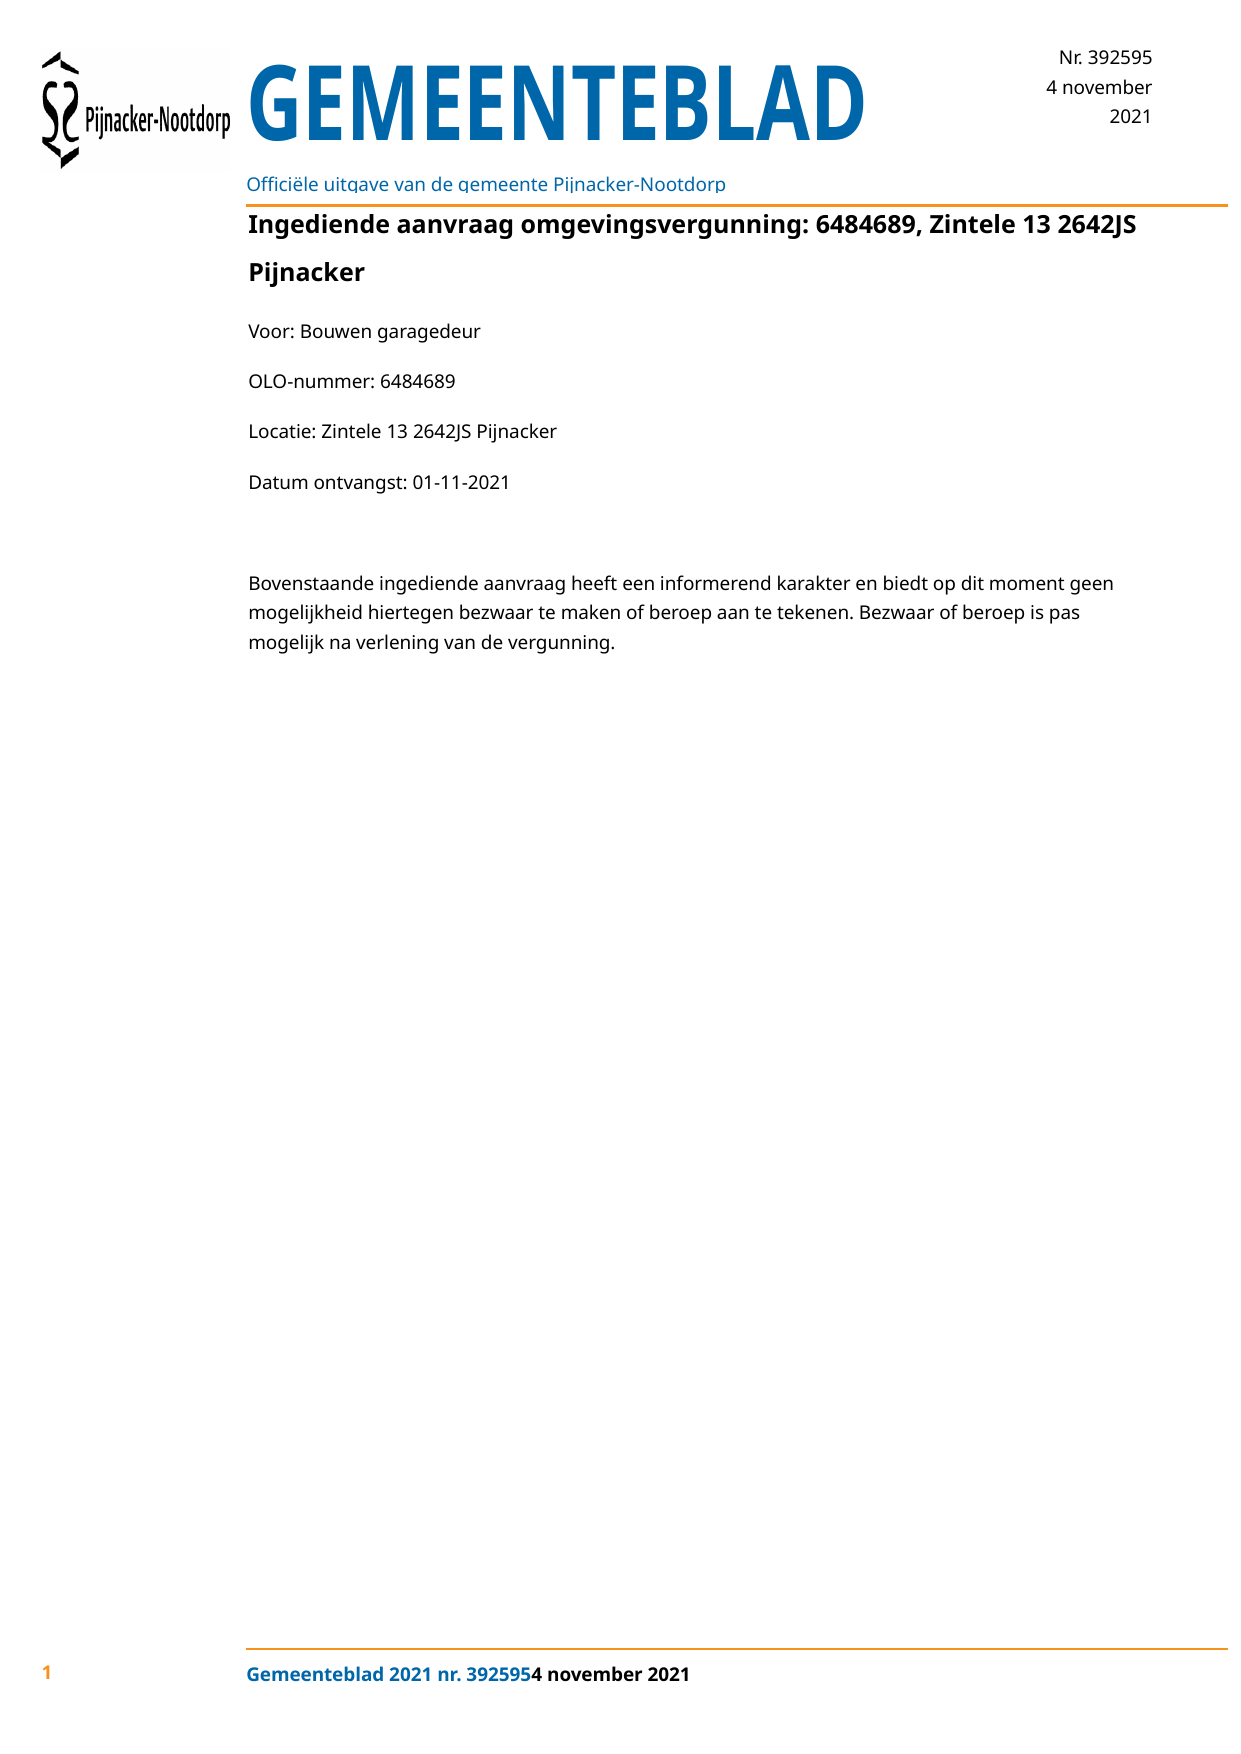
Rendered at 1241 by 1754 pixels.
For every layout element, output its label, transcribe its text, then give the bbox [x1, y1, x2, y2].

picture [41, 47, 231, 172]
text OLO-nummer: 6484689 [248, 368, 1152, 394]
text Voor: Bouwen garagedeur [248, 318, 1152, 344]
text Datum ontvangst: 01-11-2021 [248, 469, 1152, 495]
text Locatie: Zintele 13 2642JS Pijnacker [248, 419, 1152, 444]
text Bovenstaande ingediende aanvraag heeft een informerend karakter en biedt op dit moment geen mogelijkheid hiertegen bezwaar te maken of beroep aan te tekenen. Bezwaar of beroep is pas mogelijk na verlening van de vergunning. [248, 570, 1152, 655]
text Ingediende aanvraag omgevingsvergunning: 6484689, Zintele 13 2642JS Pijnacker [248, 207, 1152, 288]
